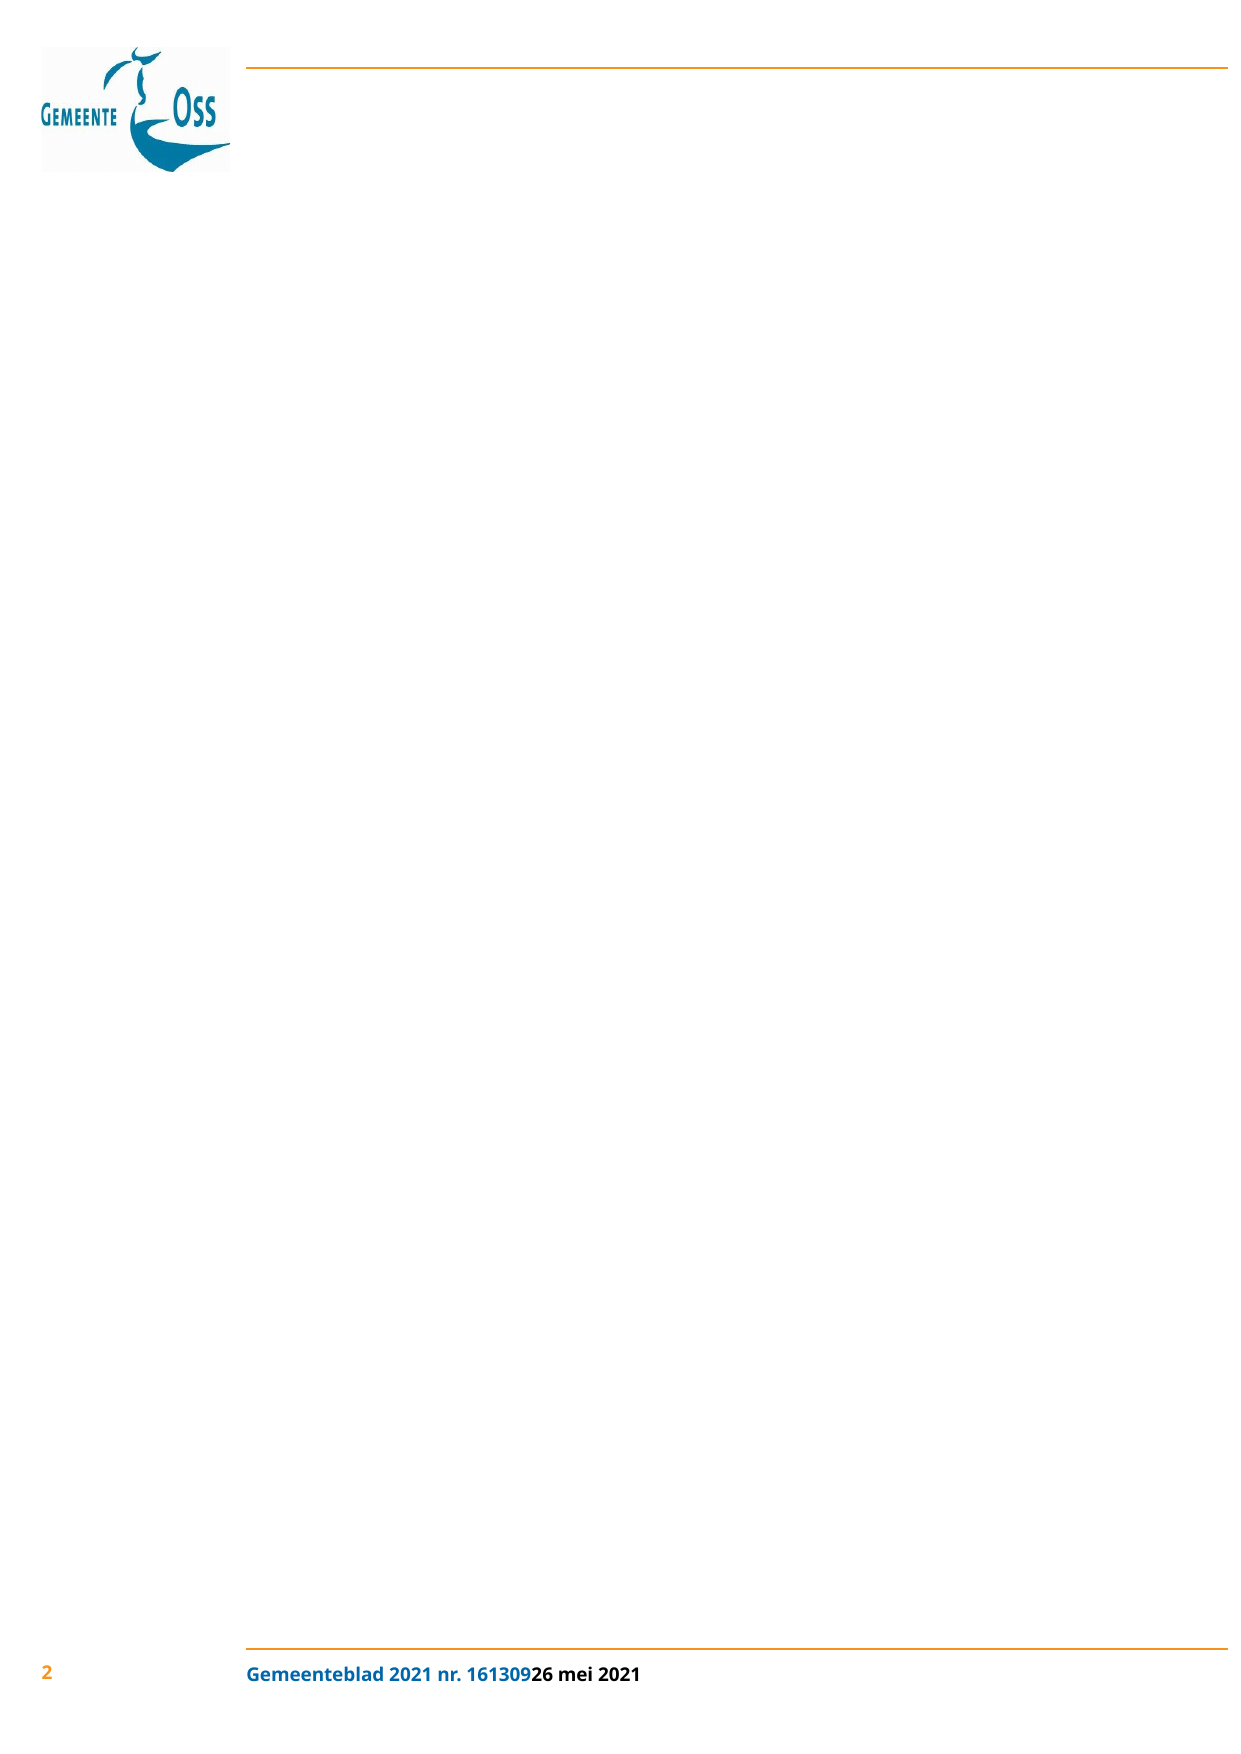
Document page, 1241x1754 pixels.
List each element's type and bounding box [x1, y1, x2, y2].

picture [41, 47, 231, 172]
